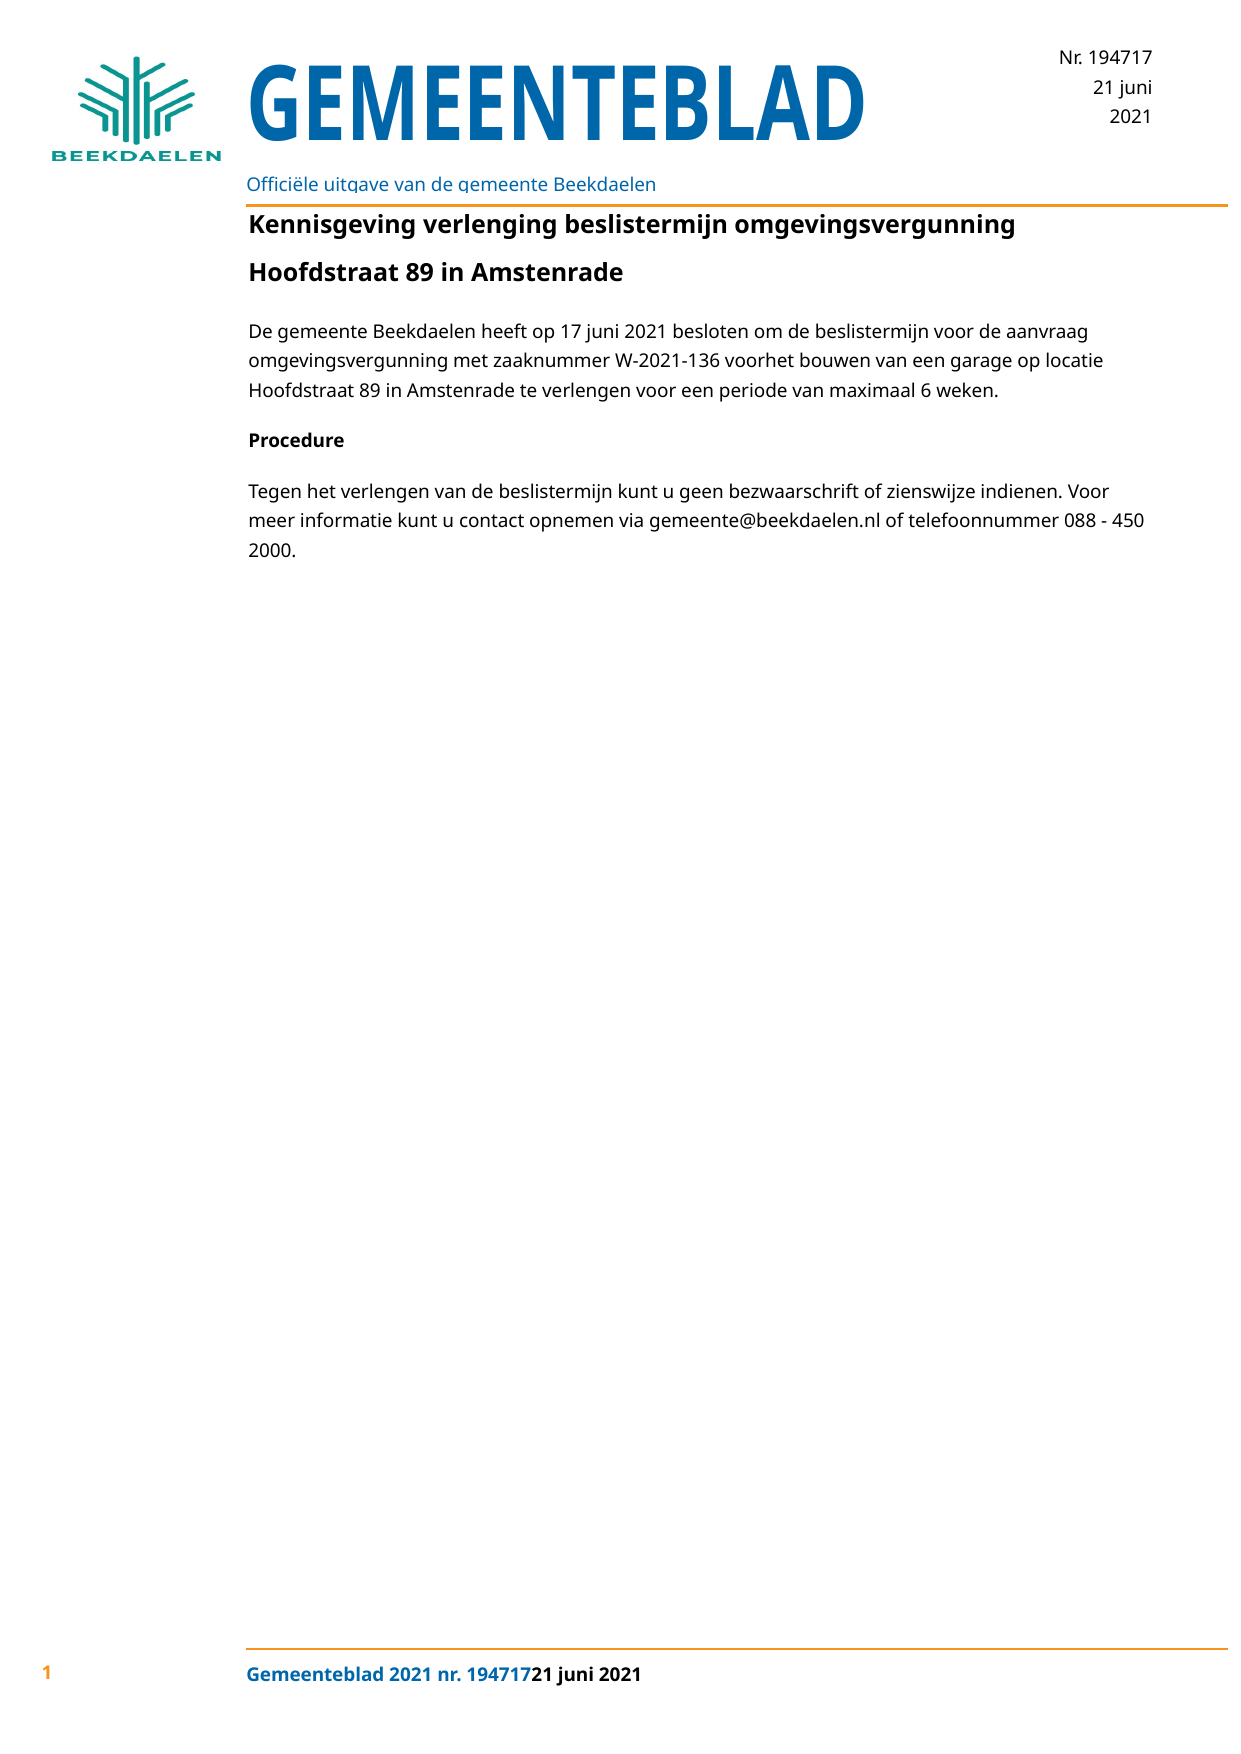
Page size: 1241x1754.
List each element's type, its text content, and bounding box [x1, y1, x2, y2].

text De gemeente Beekdaelen heeft op 17 juni 2021 besloten om de beslistermijn voor de aanvraag omgevingsvergunning met zaaknummer W-2021-136 voorhet bouwen van een garage op locatie Hoofdstraat 89 in Amstenrade te verlengen voor een periode van maximaal 6 weken. [248, 318, 1152, 403]
text Kennisgeving verlenging beslistermijn omgevingsvergunning Hoofdstraat 89 in Amstenrade [248, 207, 1152, 288]
text Procedure [248, 427, 1152, 453]
picture [41, 47, 231, 172]
text Tegen het verlengen van de beslistermijn kunt u geen bezwaarschrift of zienswijze indienen. Voor meer informatie kunt u contact opnemen via gemeente@beekdaelen.nl of telefoonnummer 088 - 450 2000. [248, 478, 1152, 563]
